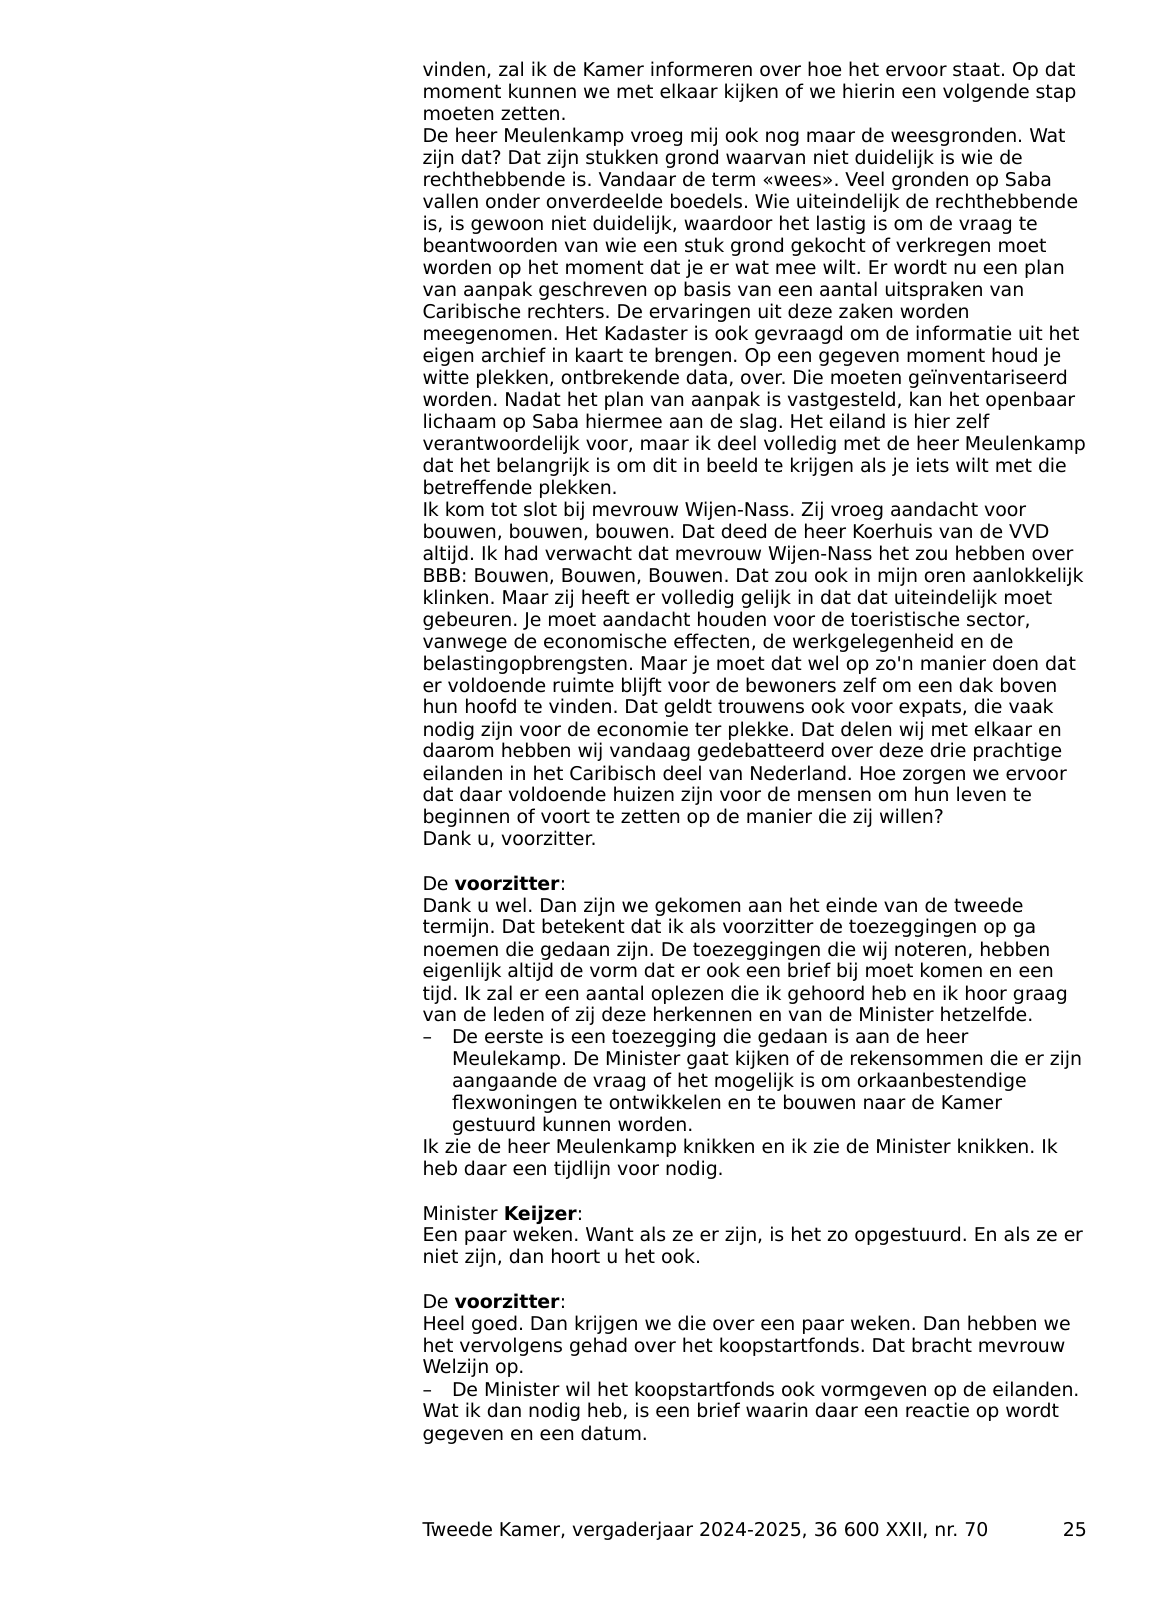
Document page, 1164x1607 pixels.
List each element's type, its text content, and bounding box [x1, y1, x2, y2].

text – De eerste is een toezegging die gedaan is aan de heer Meulekamp. De Minister gaat kijken of de rekensommen die er zijn aangaande de vraag of het mogelijk is om orkaanbestendige flexwoningen te ontwikkelen en te bouwen naar de Kamer gestuurd kunnen worden. [422, 1026, 1087, 1136]
text Ik zie de heer Meulenkamp knikken en ik zie de Minister knikken. Ik heb daar een tijdlijn voor nodig. [422, 1136, 1087, 1180]
text Minister Keijzer: [422, 1202, 1087, 1224]
text Wat ik dan nodig heb, is een brief waarin daar een reactie op wordt gegeven en een datum. [422, 1400, 1087, 1444]
text vinden, zal ik de Kamer informeren over hoe het ervoor staat. Op dat moment kunnen we met elkaar kijken of we hierin een volgende stap moeten zetten. [422, 59, 1087, 125]
text Dank u wel. Dan zijn we gekomen aan het einde van de tweede termijn. Dat betekent dat ik als voorzitter de toezeggingen op ga noemen die gedaan zijn. De toezeggingen die wij noteren, hebben eigenlijk altijd de vorm dat er ook een brief bij moet komen en een tijd. Ik zal er een aantal oplezen die ik gehoord heb en ik hoor graag van de leden of zij deze herkennen en van de Minister hetzelfde. [422, 894, 1087, 1026]
text Ik kom tot slot bij mevrouw Wijen-Nass. Zij vroeg aandacht voor bouwen, bouwen, bouwen. Dat deed de heer Koerhuis van de VVD altijd. Ik had verwacht dat mevrouw Wijen-Nass het zou hebben over BBB: Bouwen, Bouwen, Bouwen. Dat zou ook in mijn oren aanlokkelijk klinken. Maar zij heeft er volledig gelijk in dat dat uiteindelijk moet gebeuren. Je moet aandacht houden voor de toeristische sector, vanwege de economische effecten, de werkgelegenheid en de belastingopbrengsten. Maar je moet dat wel op zo'n manier doen dat er voldoende ruimte blijft voor de bewoners zelf om een dak boven hun hoofd te vinden. Dat geldt trouwens ook voor expats, die vaak nodig zijn voor de economie ter plekke. Dat delen wij met elkaar en daarom hebben wij vandaag gedebatteerd over deze drie prachtige eilanden in het Caribisch deel van Nederland. Hoe zorgen we ervoor dat daar voldoende huizen zijn voor de mensen om hun leven te beginnen of voort te zetten op de manier die zij willen? [422, 499, 1087, 828]
text Heel goed. Dan krijgen we die over een paar weken. Dan hebben we het vervolgens gehad over het koopstartfonds. Dat bracht mevrouw Welzijn op. [422, 1312, 1087, 1378]
text – De Minister wil het koopstartfonds ook vormgeven op de eilanden. [422, 1378, 1087, 1400]
text De voorzitter: [422, 1291, 1087, 1312]
text De heer Meulenkamp vroeg mij ook nog maar de weesgronden. Wat zijn dat? Dat zijn stukken grond waarvan niet duidelijk is wie de rechthebbende is. Vandaar de term «wees». Veel gronden op Saba vallen onder onverdeelde boedels. Wie uiteindelijk de rechthebbende is, is gewoon niet duidelijk, waardoor het lastig is om de vraag te beantwoorden van wie een stuk grond gekocht of verkregen moet worden op het moment dat je er wat mee wilt. Er wordt nu een plan van aanpak geschreven op basis van een aantal uitspraken van Caribische rechters. De ervaringen uit deze zaken worden meegenomen. Het Kadaster is ook gevraagd om de informatie uit het eigen archief in kaart te brengen. Op een gegeven moment houd je witte plekken, ontbrekende data, over. Die moeten geïnventariseerd worden. Nadat het plan van aanpak is vastgesteld, kan het openbaar lichaam op Saba hiermee aan de slag. Het eiland is hier zelf verantwoordelijk voor, maar ik deel volledig met de heer Meulenkamp dat het belangrijk is om dit in beeld te krijgen als je iets wilt met die betreffende plekken. [422, 125, 1087, 499]
text De voorzitter: [422, 872, 1087, 894]
text Dank u, voorzitter. [422, 828, 1087, 850]
text Een paar weken. Want als ze er zijn, is het zo opgestuurd. En als ze er niet zijn, dan hoort u het ook. [422, 1224, 1087, 1268]
